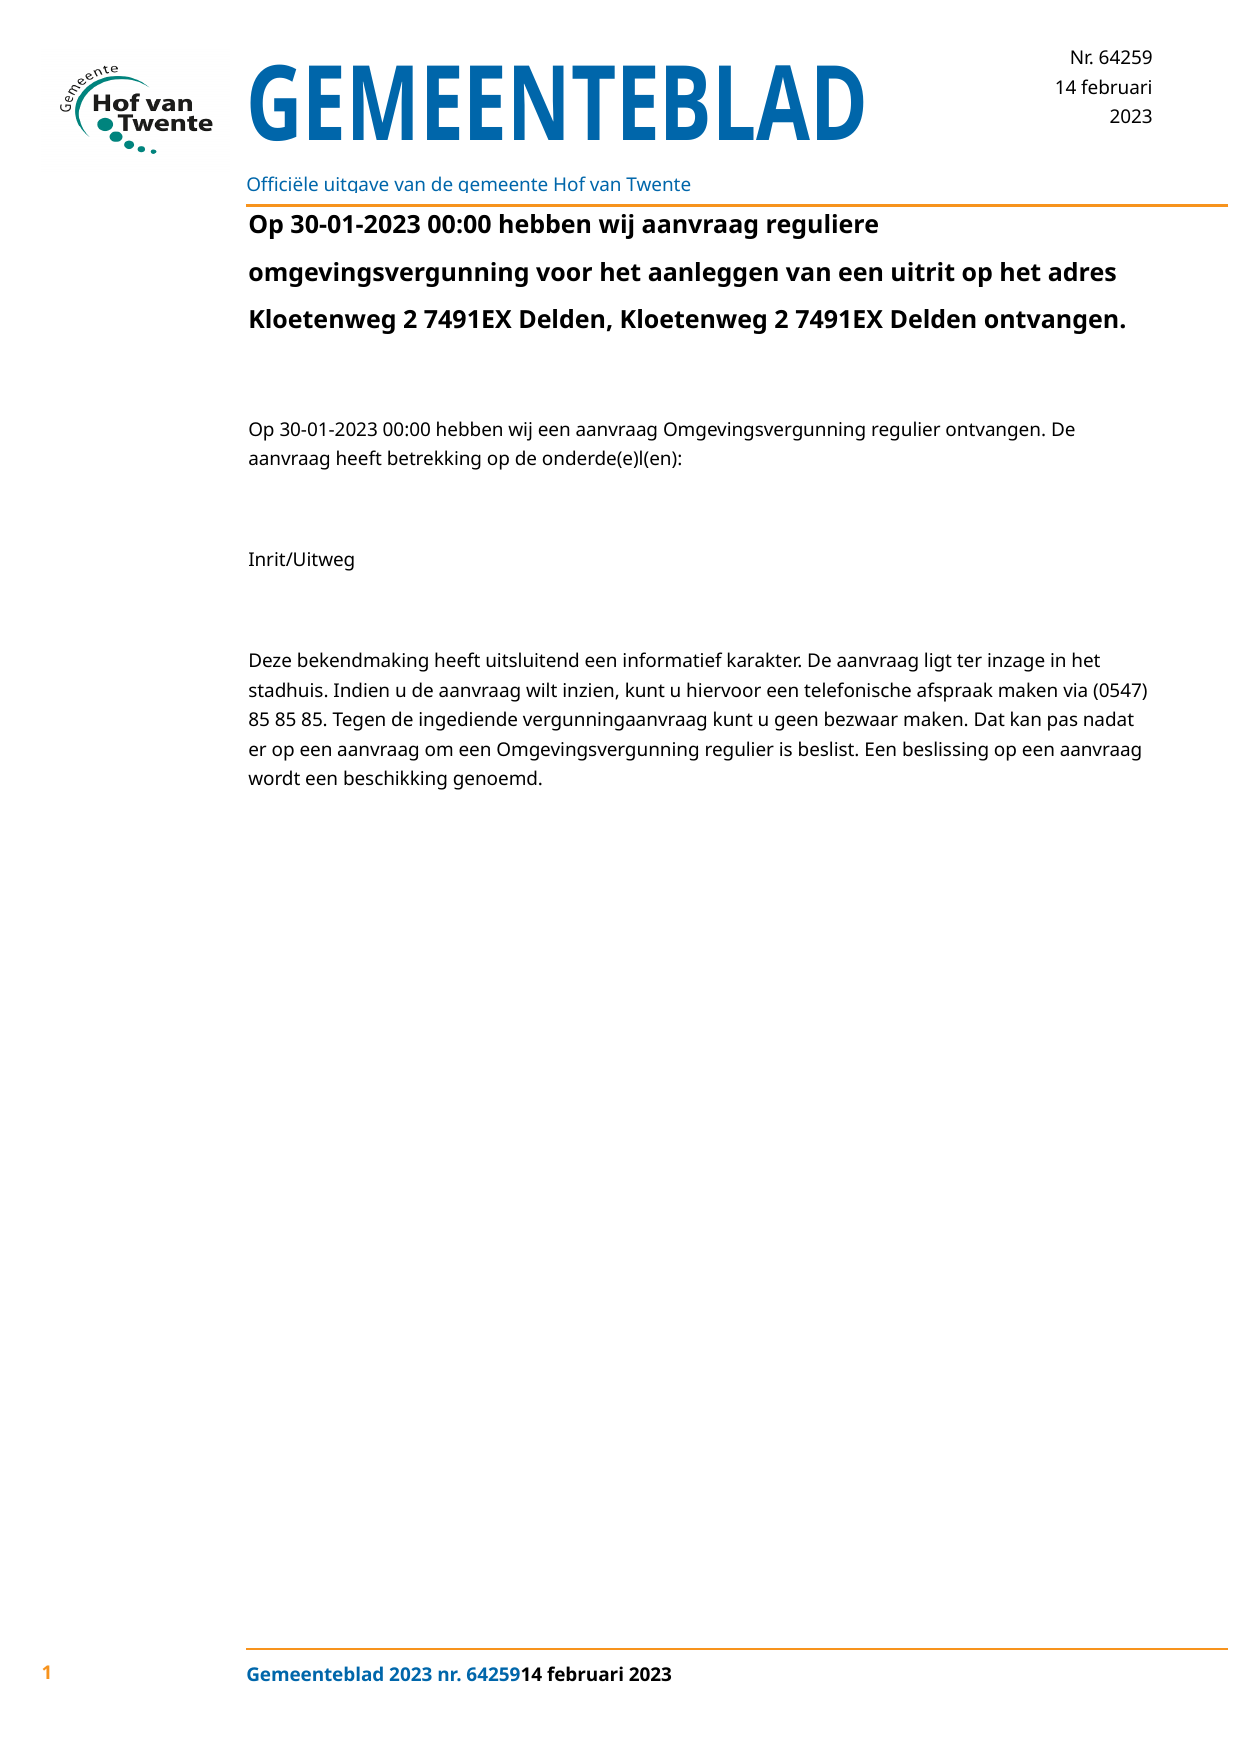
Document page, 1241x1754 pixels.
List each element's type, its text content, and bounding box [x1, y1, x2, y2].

text Op 30-01-2023 00:00 hebben wij een aanvraag Omgevingsvergunning regulier ontvangen. De aanvraag heeft betrekking op de onderde(e)l(en): [248, 416, 1152, 471]
text Op 30-01-2023 00:00 hebben wij aanvraag reguliere omgevingsvergunning voor het aanleggen van een uitrit op het adres Kloetenweg 2 7491EX Delden, Kloetenweg 2 7491EX Delden ontvangen. [248, 207, 1152, 336]
text Deze bekendmaking heeft uitsluitend een informatief karakter. De aanvraag ligt ter inzage in het stadhuis. Indien u de aanvraag wilt inzien, kunt u hiervoor een telefonische afspraak maken via (0547) 85 85 85. Tegen de ingediende vergunningaanvraag kunt u geen bezwaar maken. Dat kan pas nadat er op een aanvraag om een Omgevingsvergunning regulier is beslist. Een beslissing op een aanvraag wordt een beschikking genoemd. [248, 647, 1152, 791]
picture [41, 47, 231, 172]
text Inrit/Uitweg [248, 546, 1152, 572]
